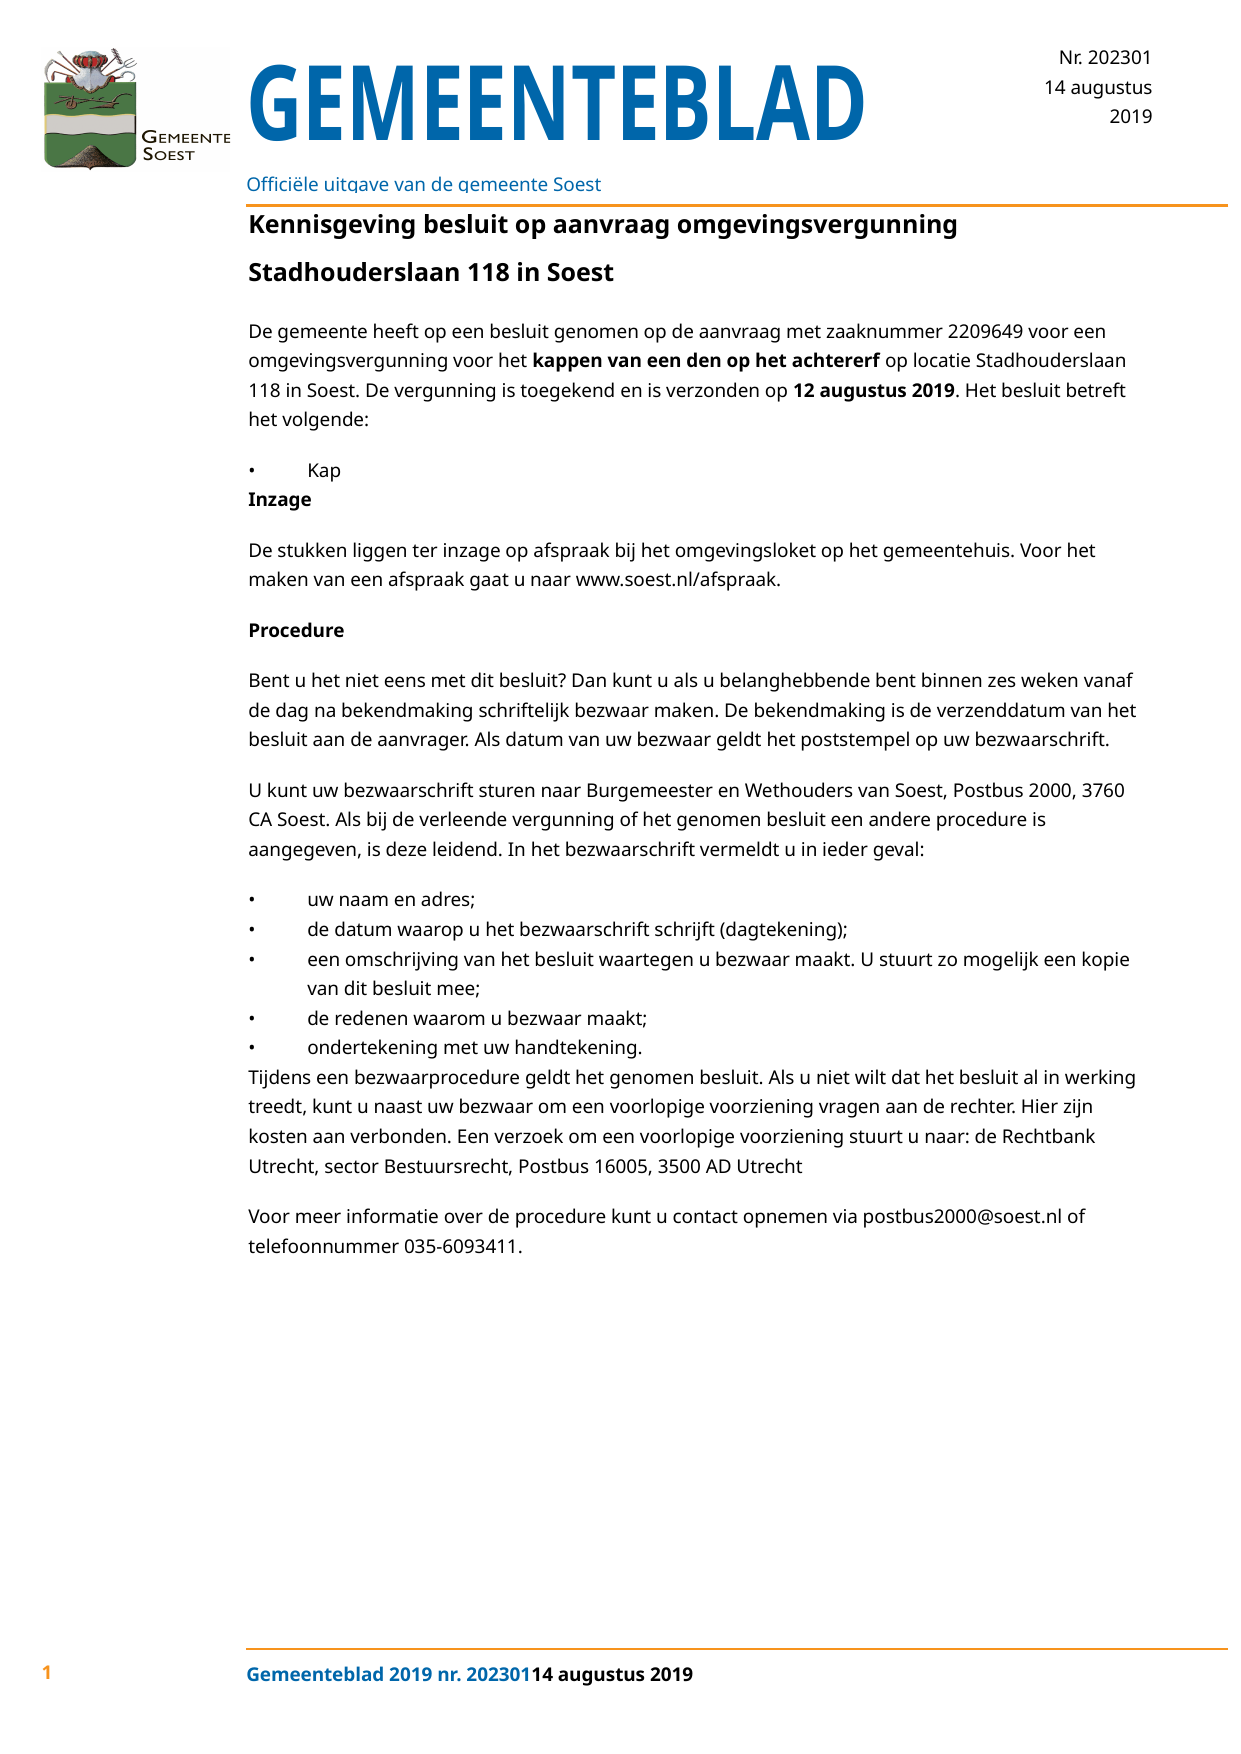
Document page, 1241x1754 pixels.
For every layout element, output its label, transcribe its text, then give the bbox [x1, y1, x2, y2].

text U kunt uw bezwaarschrift sturen naar Burgemeester en Wethouders van Soest, Postbus 2000, 3760 CA Soest. Als bij de verleende vergunning of het genomen besluit een andere procedure is aangegeven, is deze leidend. In het bezwaarschrift vermeldt u in ieder geval: [248, 777, 1152, 862]
list ondertekening met uw handtekening. [248, 1034, 1152, 1060]
text Procedure [248, 617, 1152, 643]
text Inzage [248, 487, 1152, 512]
text Bent u het niet eens met dit besluit? Dan kunt u als u belanghebbende bent binnen zes weken vanaf de dag na bekendmaking schriftelijk bezwaar maken. De bekendmaking is de verzenddatum van het besluit aan de aanvrager. Als datum van uw bezwaar geldt het poststempel op uw bezwaarschrift. [248, 667, 1152, 752]
list Kap [248, 457, 1152, 483]
text Tijdens een bezwaarprocedure geldt het genomen besluit. Als u niet wilt dat het besluit al in werking treedt, kunt u naast uw bezwaar om een voorlopige voorziening vragen aan de rechter. Hier zijn kosten aan verbonden. Een verzoek om een voorlopige voorziening stuurt u naar: de Rechtbank Utrecht, sector Bestuursrecht, Postbus 16005, 3500 AD Utrecht [248, 1064, 1152, 1179]
text De stukken liggen ter inzage op afspraak bij het omgevingsloket op het gemeentehuis. Voor het maken van een afspraak gaat u naar www.soest.nl/afspraak. [248, 537, 1152, 592]
text Voor meer informatie over de procedure kunt u contact opnemen via postbus2000@soest.nl of telefoonnummer 035-6093411. [248, 1203, 1152, 1259]
list een omschrijving van het besluit waartegen u bezwaar maakt. U stuurt zo mogelijk een kopie van dit besluit mee; [248, 946, 1152, 1001]
picture [41, 47, 231, 172]
list de datum waarop u het bezwaarschrift schrijft (dagtekening); [248, 916, 1152, 942]
text De gemeente heeft op een besluit genomen op de aanvraag met zaaknummer 2209649 voor een omgevingsvergunning voor het kappen van een den op het achtererf op locatie Stadhouderslaan 118 in Soest. De vergunning is toegekend en is verzonden op 12 augustus 2019. Het besluit betreft het volgende: [248, 318, 1152, 432]
list uw naam en adres; [248, 887, 1152, 912]
text Kennisgeving besluit op aanvraag omgevingsvergunning Stadhouderslaan 118 in Soest [248, 207, 1152, 288]
list de redenen waarom u bezwaar maakt; [248, 1005, 1152, 1031]
